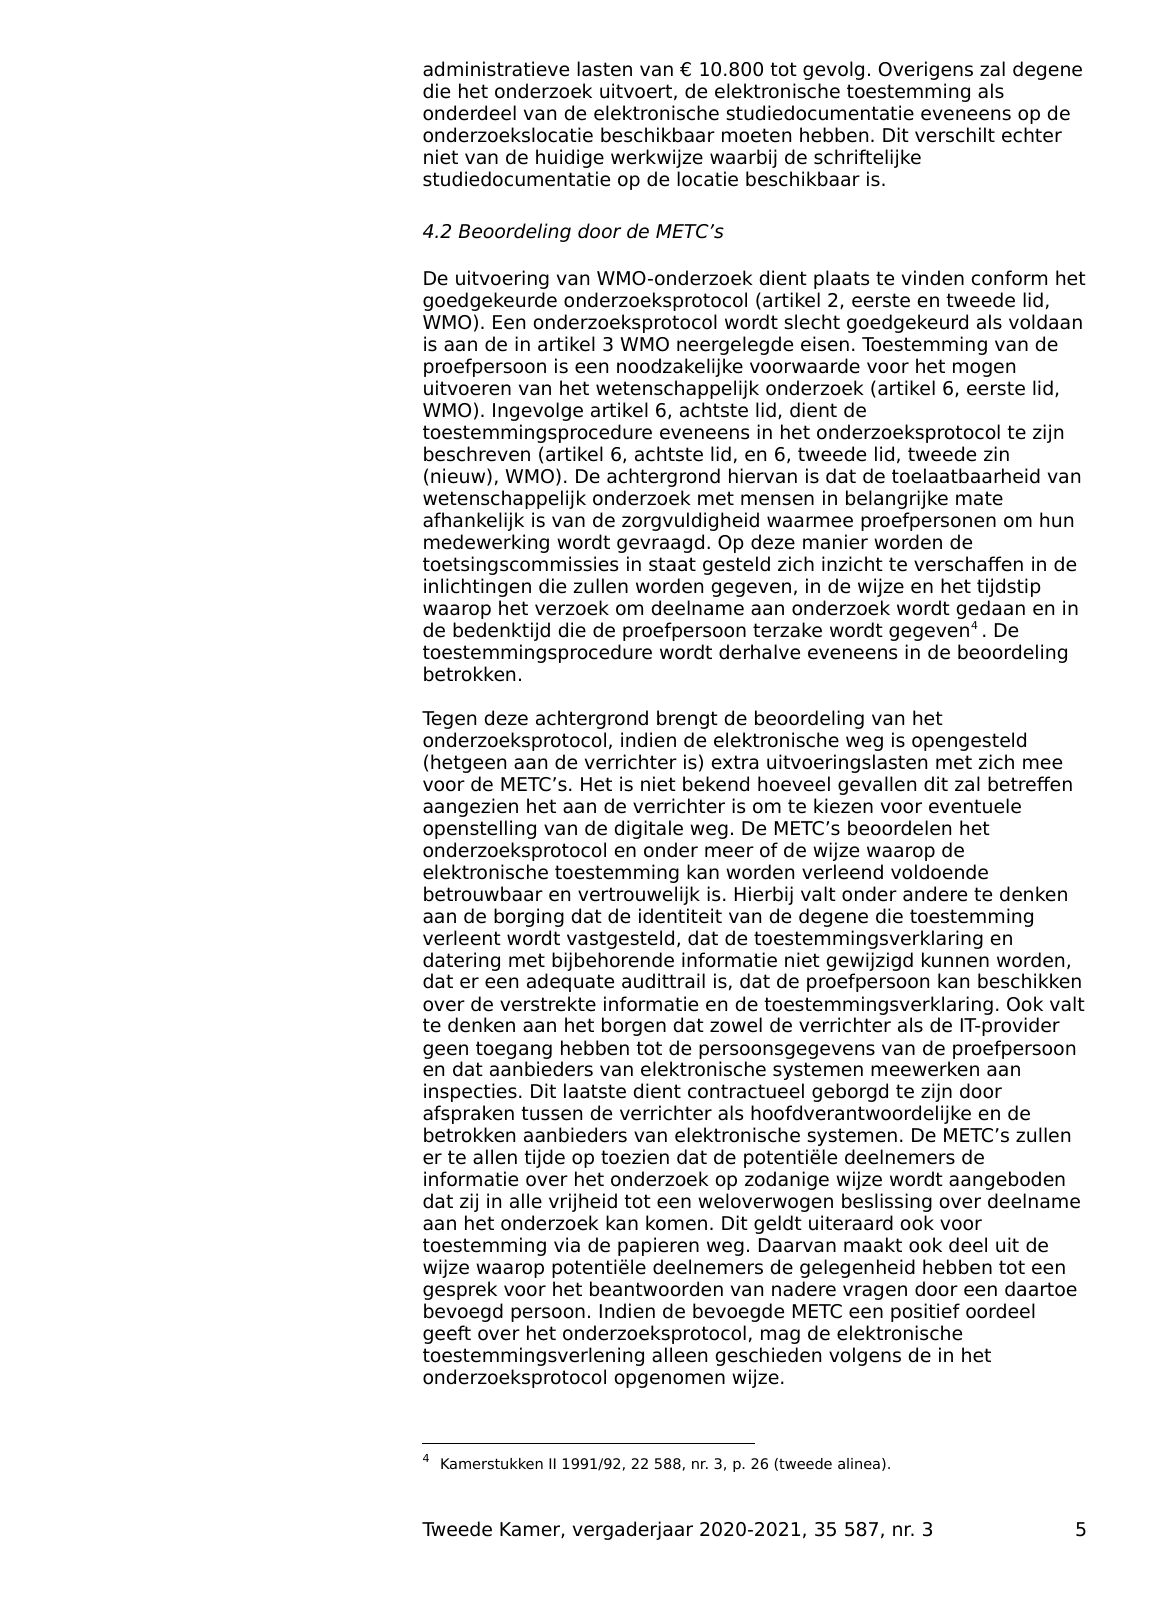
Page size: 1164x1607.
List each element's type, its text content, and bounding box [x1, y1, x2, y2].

text De uitvoering van WMO-onderzoek dient plaats te vinden conform het goedgekeurde onderzoeksprotocol (artikel 2, eerste en tweede lid, WMO). Een onderzoeksprotocol wordt slecht goedgekeurd als voldaan is aan de in artikel 3 WMO neergelegde eisen. Toestemming van de proefpersoon is een noodzakelijke voorwaarde voor het mogen uitvoeren van het wetenschappelijk onderzoek (artikel 6, eerste lid, WMO). Ingevolge artikel 6, achtste lid, dient de toestemmingsprocedure eveneens in het onderzoeksprotocol te zijn beschreven (artikel 6, achtste lid, en 6, tweede lid, tweede zin (nieuw), WMO). De achtergrond hiervan is dat de toelaatbaarheid van wetenschappelijk onderzoek met mensen in belangrijke mate afhankelijk is van de zorgvuldigheid waarmee proefpersonen om hun medewerking wordt gevraagd. Op deze manier worden de toetsingscommissies in staat gesteld zich inzicht te verschaffen in de inlichtingen die zullen worden gegeven, in de wijze en het tijdstip waarop het verzoek om deelname aan onderzoek wordt gedaan en in de bedenktijd die de proefpersoon terzake wordt gegeven. De toestemmingsprocedure wordt derhalve eveneens in de beoordeling betrokken. [422, 268, 1087, 686]
text Kamerstukken II 1991/92, 22 588, nr. 3, p. 26 (tweede alinea). [422, 1452, 1087, 1474]
subtitle 4.2 Beoordeling door de METC’s [422, 221, 1087, 243]
text Tegen deze achtergrond brengt de beoordeling van het onderzoeksprotocol, indien de elektronische weg is opengesteld (hetgeen aan de verrichter is) extra uitvoeringslasten met zich mee voor de METC’s. Het is niet bekend hoeveel gevallen dit zal betreffen aangezien het aan de verrichter is om te kiezen voor eventuele openstelling van de digitale weg. De METC’s beoordelen het onderzoeksprotocol en onder meer of de wijze waarop de elektronische toestemming kan worden verleend voldoende betrouwbaar en vertrouwelijk is. Hierbij valt onder andere te denken aan de borging dat de identiteit van de degene die toestemming verleent wordt vastgesteld, dat de toestemmingsverklaring en datering met bijbehorende informatie niet gewijzigd kunnen worden, dat er een adequate audittrail is, dat de proefpersoon kan beschikken over de verstrekte informatie en de toestemmingsverklaring. Ook valt te denken aan het borgen dat zowel de verrichter als de IT-provider geen toegang hebben tot de persoonsgegevens van de proefpersoon en dat aanbieders van elektronische systemen meewerken aan inspecties. Dit laatste dient contractueel geborgd te zijn door afspraken tussen de verrichter als hoofdverantwoordelijke en de betrokken aanbieders van elektronische systemen. De METC’s zullen er te allen tijde op toezien dat de potentiële deelnemers de informatie over het onderzoek op zodanige wijze wordt aangeboden dat zij in alle vrijheid tot een weloverwogen beslissing over deelname aan het onderzoek kan komen. Dit geldt uiteraard ook voor toestemming via de papieren weg. Daarvan maakt ook deel uit de wijze waarop potentiële deelnemers de gelegenheid hebben tot een gesprek voor het beantwoorden van nadere vragen door een daartoe bevoegd persoon. Indien de bevoegde METC een positief oordeel geeft over het onderzoeksprotocol, mag de elektronische toestemmingsverlening alleen geschieden volgens de in het onderzoeksprotocol opgenomen wijze. [422, 708, 1087, 1389]
text administratieve lasten van € 10.800 tot gevolg. Overigens zal degene die het onderzoek uitvoert, de elektronische toestemming als onderdeel van de elektronische studiedocumentatie eveneens op de onderzoekslocatie beschikbaar moeten hebben. Dit verschilt echter niet van de huidige werkwijze waarbij de schriftelijke studiedocumentatie op de locatie beschikbaar is. [422, 59, 1087, 191]
